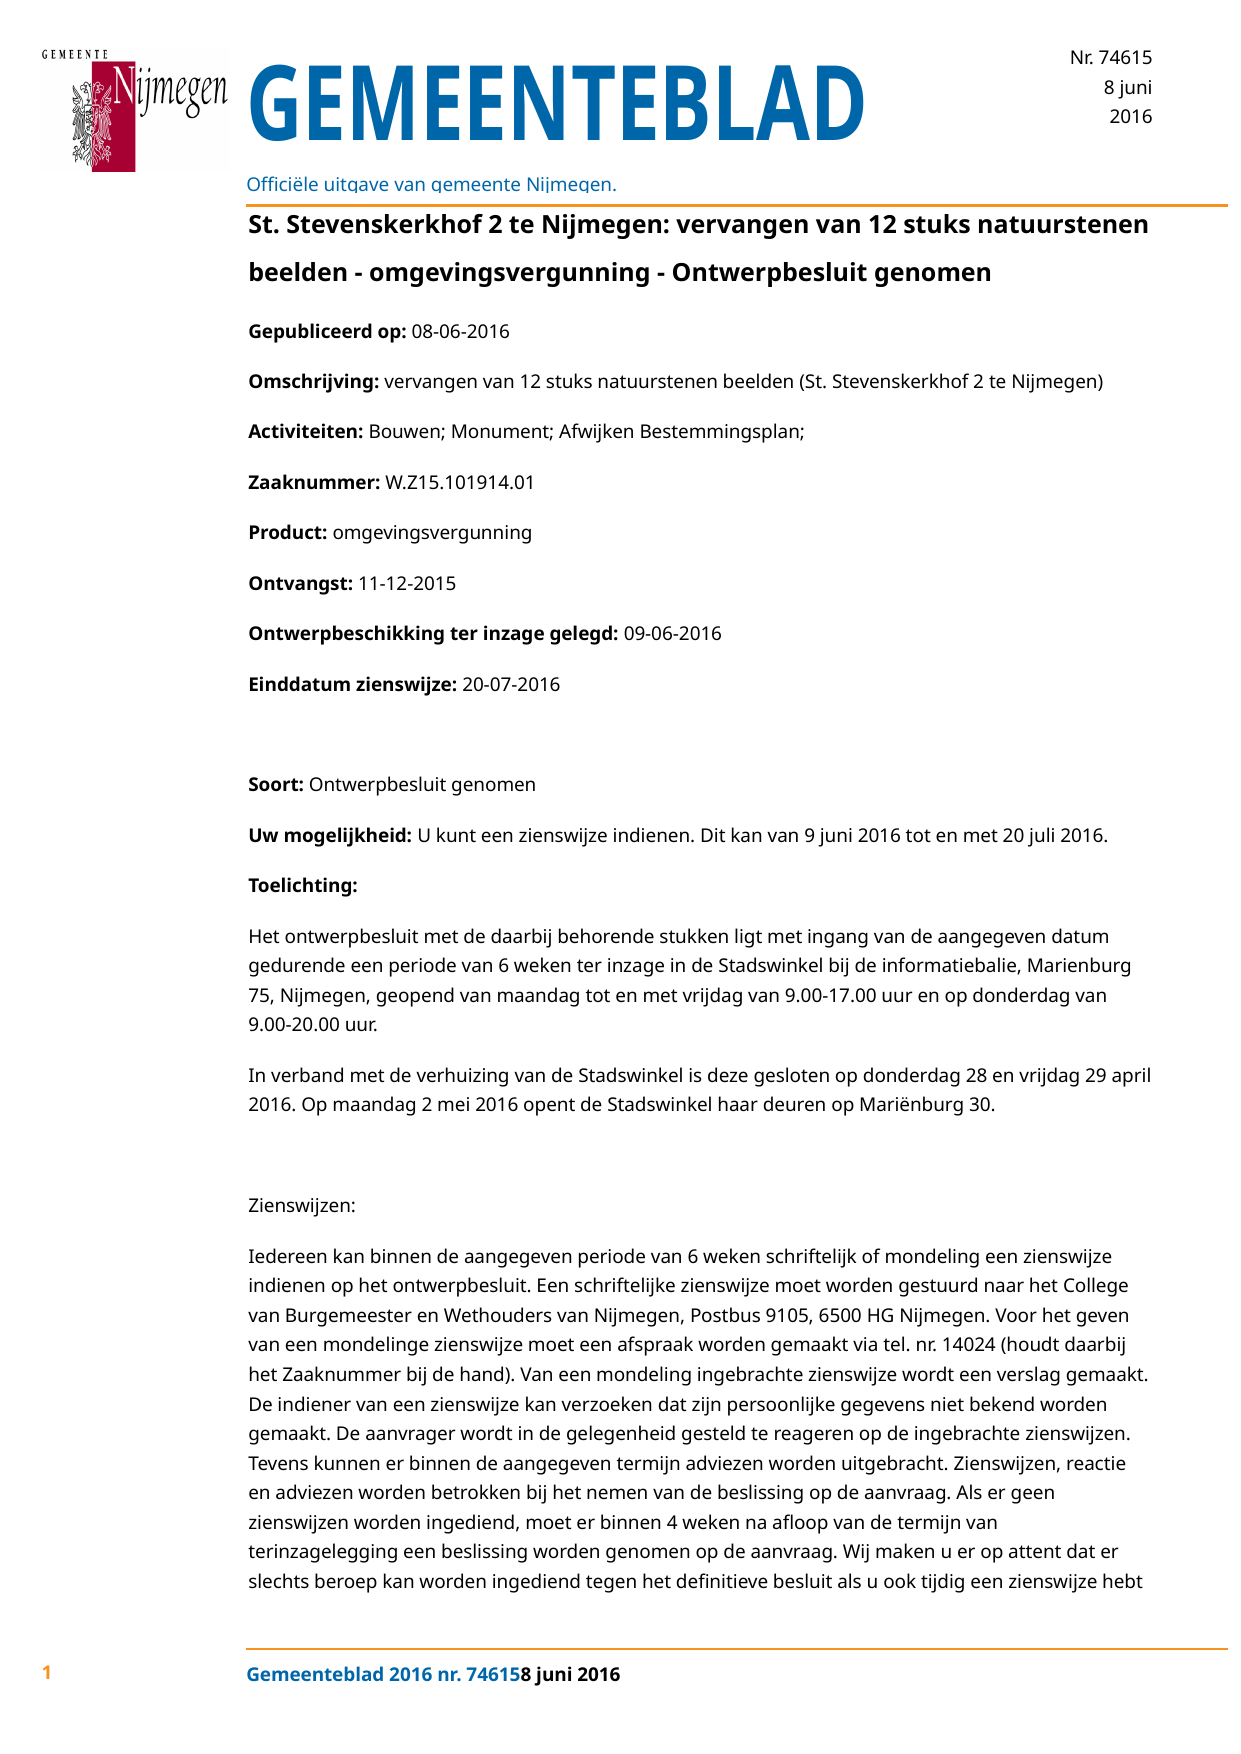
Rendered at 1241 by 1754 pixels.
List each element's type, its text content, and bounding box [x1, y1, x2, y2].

text Zienswijzen: [248, 1192, 1152, 1218]
text Einddatum zienswijze: 20-07-2016 [248, 671, 1152, 697]
text Het ontwerpbesluit met de daarbij behorende stukken ligt met ingang van de aangegeven datum gedurende een periode van 6 weken ter inzage in de Stadswinkel bij de informatiebalie, Marienburg 75, Nijmegen, geopend van maandag tot en met vrijdag van 9.00-17.00 uur en op donderdag van 9.00-20.00 uur. [248, 923, 1152, 1037]
text Ontvangst: 11-12-2015 [248, 570, 1152, 596]
text Ontwerpbeschikking ter inzage gelegd: 09-06-2016 [248, 620, 1152, 646]
text Soort: Ontwerpbesluit genomen [248, 772, 1152, 797]
text Toelichting: [248, 872, 1152, 898]
text Uw mogelijkheid: U kunt een zienswijze indienen. Dit kan van 9 juni 2016 tot en met 20 juli 2016. [248, 822, 1152, 848]
picture [41, 47, 231, 172]
text Zaaknummer: W.Z15.101914.01 [248, 469, 1152, 495]
text Iedereen kan binnen de aangegeven periode van 6 weken schriftelijk of mondeling een zienswijze indienen op het ontwerpbesluit. Een schriftelijke zienswijze moet worden gestuurd naar het College van Burgemeester en Wethouders van Nijmegen, Postbus 9105, 6500 HG Nijmegen. Voor het geven van een mondelinge zienswijze moet een afspraak worden gemaakt via tel. nr. 14024 (houdt daarbij het Zaaknummer bij de hand). Van een mondeling ingebrachte zienswijze wordt een verslag gemaakt. De indiener van een zienswijze kan verzoeken dat zijn persoonlijke gegevens niet bekend worden gemaakt. De aanvrager wordt in de gelegenheid gesteld te reageren op de ingebrachte zienswijzen. Tevens kunnen er binnen de aangegeven termijn adviezen worden uitgebracht. Zienswijzen, reactie en adviezen worden betrokken bij het nemen van de beslissing op de aanvraag. Als er geen zienswijzen worden ingediend, moet er binnen 4 weken na afloop van de termijn van terinzagelegging een beslissing worden genomen op de aanvraag. Wij maken u er op attent dat er slechts beroep kan worden ingediend tegen het definitieve besluit als u ook tijdig een zienswijze hebt [248, 1243, 1152, 1594]
text In verband met de verhuizing van de Stadswinkel is deze gesloten op donderdag 28 en vrijdag 29 april 2016. Op maandag 2 mei 2016 opent de Stadswinkel haar deuren op Mariënburg 30. [248, 1062, 1152, 1117]
text Activiteiten: Bouwen; Monument; Afwijken Bestemmingsplan; [248, 419, 1152, 444]
text Omschrijving: vervangen van 12 stuks natuurstenen beelden (St. Stevenskerkhof 2 te Nijmegen) [248, 368, 1152, 394]
text St. Stevenskerkhof 2 te Nijmegen: vervangen van 12 stuks natuurstenen beelden - omgevingsvergunning - Ontwerpbesluit genomen [248, 207, 1152, 288]
text Product: omgevingsvergunning [248, 519, 1152, 545]
text Gepubliceerd op: 08-06-2016 [248, 318, 1152, 344]
